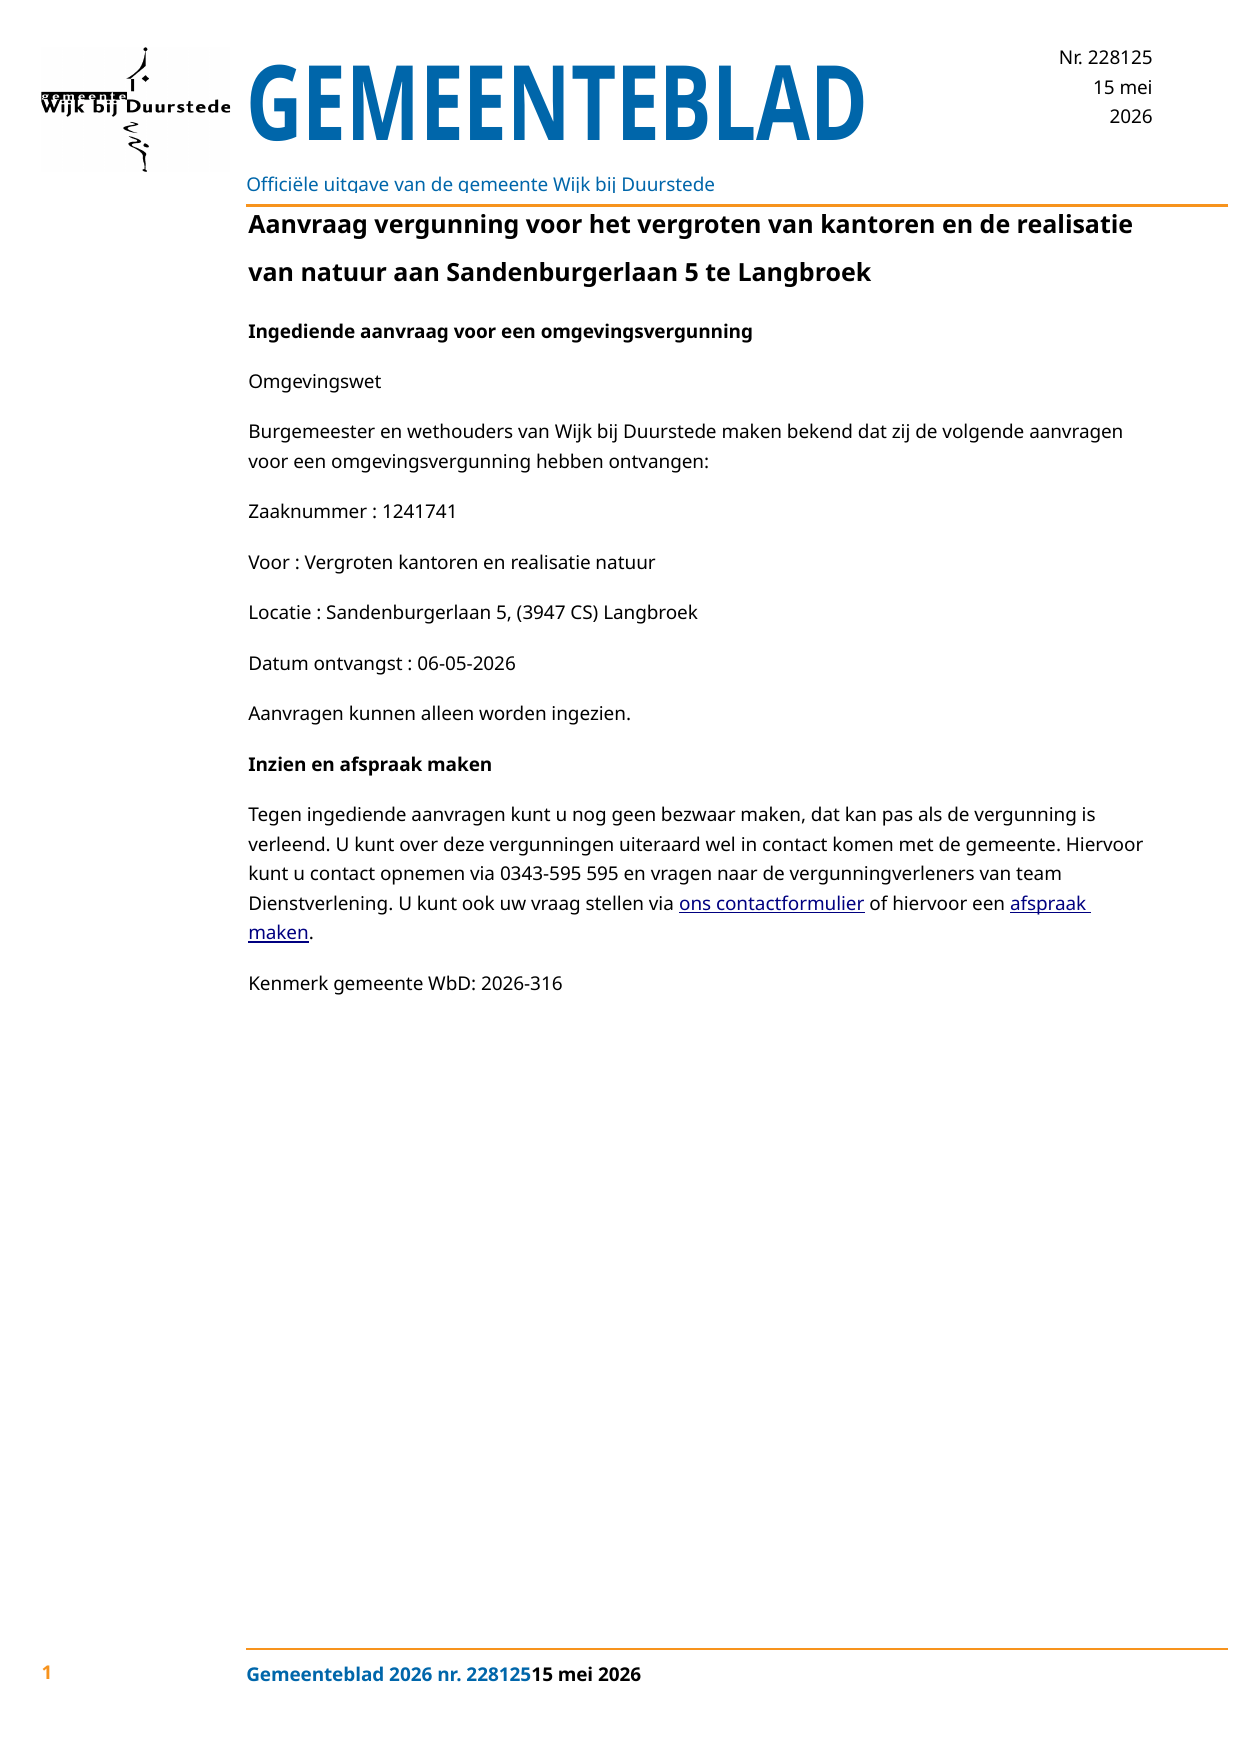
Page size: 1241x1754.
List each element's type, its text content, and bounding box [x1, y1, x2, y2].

text Aanvragen kunnen alleen worden ingezien. [248, 700, 1152, 726]
text Omgevingswet [248, 368, 1152, 394]
text Tegen ingediende aanvragen kunt u nog geen bezwaar maken, dat kan pas als de vergunning is verleend. U kunt over deze vergunningen uiteraard wel in contact komen met de gemeente. Hiervoor kunt u contact opnemen via 0343-595 595 en vragen naar de vergunningverleners van team Dienstverlening. U kunt ook uw vraag stellen via ons contactformulier of hiervoor een afspraak maken. [248, 801, 1152, 945]
text Voor : Vergroten kantoren en realisatie natuur [248, 549, 1152, 575]
text Aanvraag vergunning voor het vergroten van kantoren en de realisatie van natuur aan Sandenburgerlaan 5 te Langbroek [248, 207, 1152, 288]
text Ingediende aanvraag voor een omgevingsvergunning [248, 318, 1152, 344]
text Inzien en afspraak maken [248, 751, 1152, 777]
text Zaaknummer : 1241741 [248, 499, 1152, 524]
text Locatie : Sandenburgerlaan 5, (3947 CS) Langbroek [248, 599, 1152, 625]
picture [41, 47, 231, 172]
text Kenmerk gemeente WbD: 2026-316 [248, 970, 1152, 996]
text Burgemeester en wethouders van Wijk bij Duurstede maken bekend dat zij de volgende aanvragen voor een omgevingsvergunning hebben ontvangen: [248, 419, 1152, 474]
text Datum ontvangst : 06-05-2026 [248, 650, 1152, 676]
